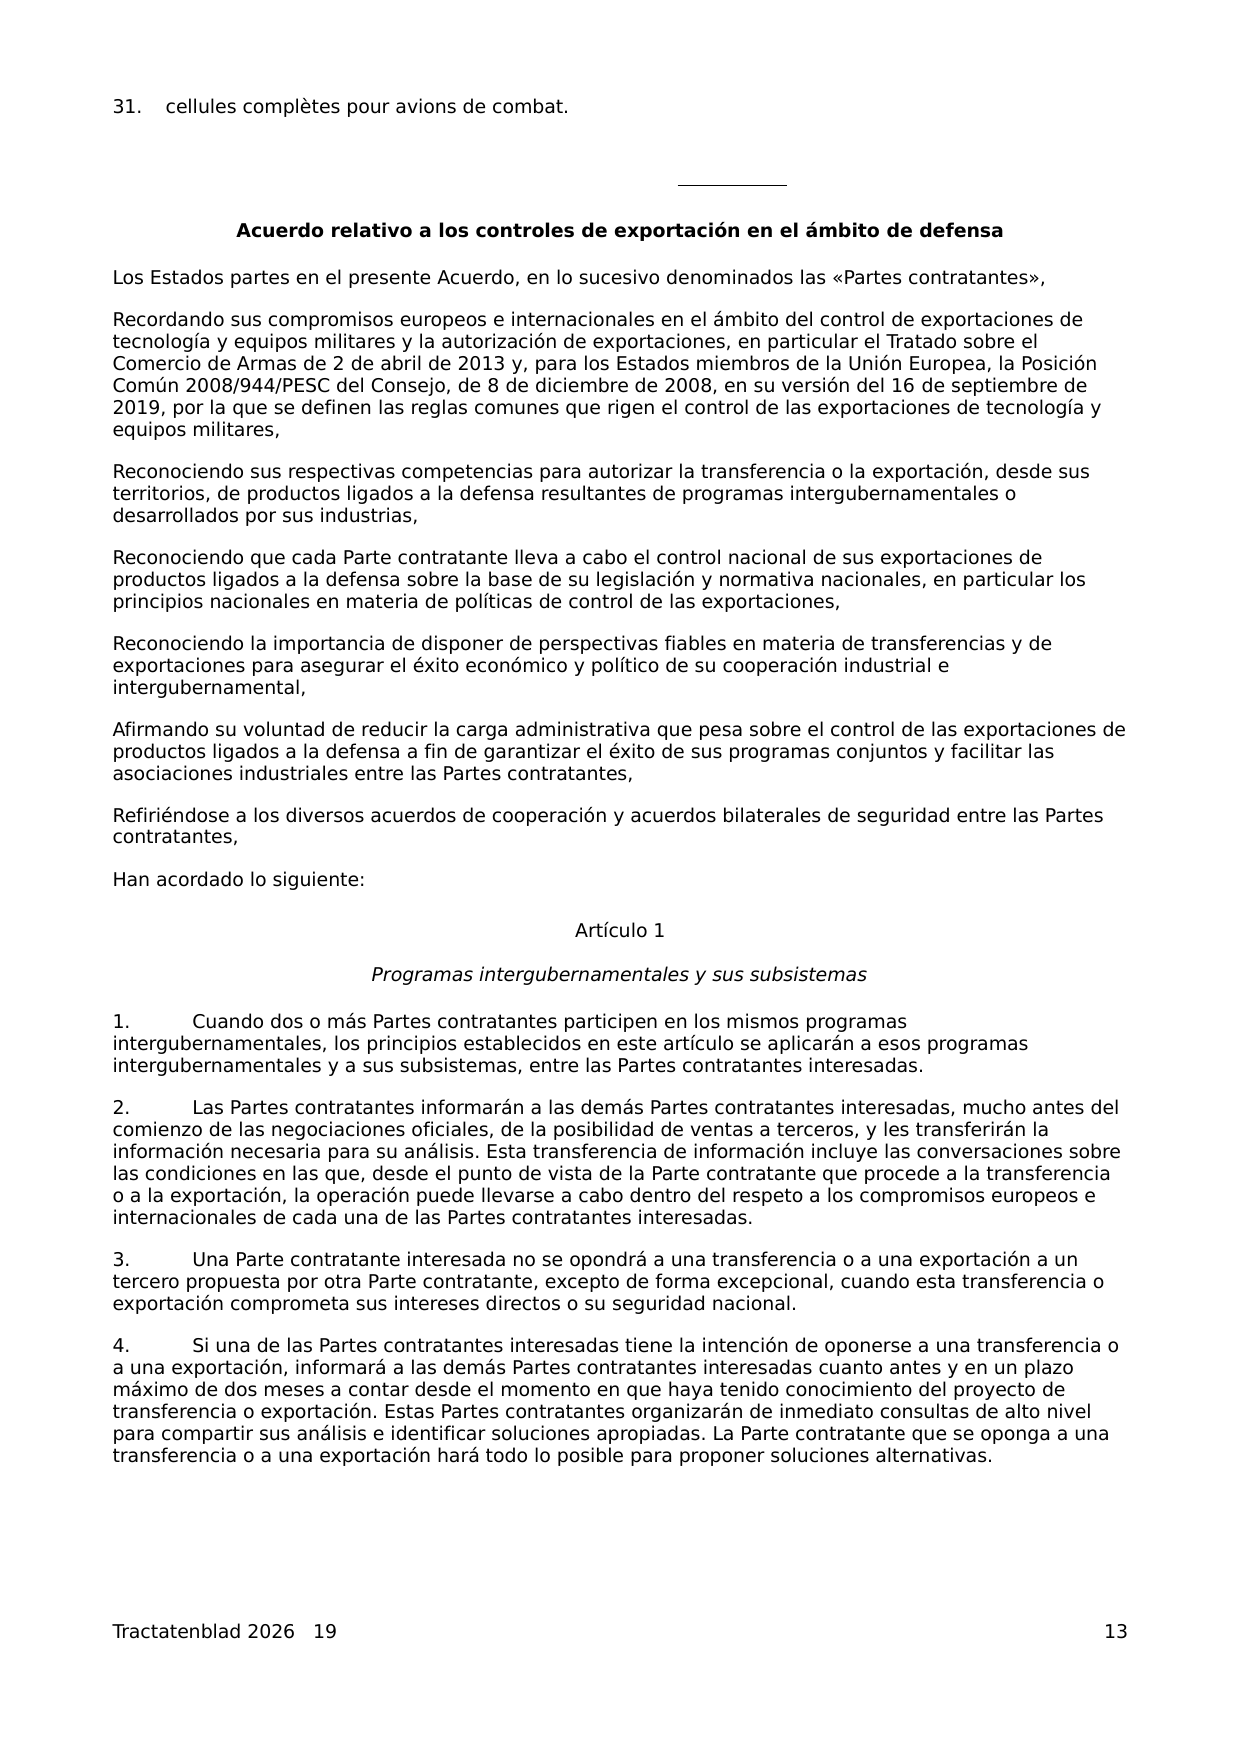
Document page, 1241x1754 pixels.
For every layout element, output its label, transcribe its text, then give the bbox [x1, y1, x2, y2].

text Recordando sus compromisos europeos e internacionales en el ámbito del control de exportaciones de tecnología y equipos militares y la autorización de exportaciones, en particular el Tratado sobre el Comercio de Armas de 2 de abril de 2013 y, para los Estados miembros de la Unión Europea, la Posición Común 2008/944/PESC del Consejo, de 8 de diciembre de 2008, en su versión del 16 de septiembre de 2019, por la que se definen las reglas comunes que rigen el control de las exportaciones de tecnología y equipos militares, [112, 309, 1128, 441]
text Han acordado lo siguiente: [112, 868, 1128, 890]
text Refiriéndose a los diversos acuerdos de cooperación y acuerdos bilaterales de seguridad entre las Partes contratantes, [112, 804, 1128, 848]
text Reconociendo que cada Parte contratante lleva a cabo el control nacional de sus exportaciones de productos ligados a la defensa sobre la base de su legislación y normativa nacionales, en particular los principios nacionales en materia de políticas de control de las exportaciones, [112, 547, 1128, 613]
text 31. cellules complètes pour avions de combat. [112, 96, 1128, 118]
text 2. Las Partes contratantes informarán a las demás Partes contratantes interesadas, mucho antes del comienzo de las negociaciones oficiales, de la posibilidad de ventas a terceros, y les transferirán la información necesaria para su análisis. Esta transferencia de información incluye las conversaciones sobre las condiciones en las que, desde el punto de vista de la Parte contratante que procede a la transferencia o a la exportación, la operación puede llevarse a cabo dentro del respeto a los compromisos europeos e internacionales de cada una de las Partes contratantes interesadas. [112, 1097, 1128, 1229]
text Afirmando su voluntad de reducir la carga administrativa que pesa sobre el control de las exportaciones de productos ligados a la defensa a fin de garantizar el éxito de sus programas conjuntos y facilitar las asociaciones industriales entre las Partes contratantes, [112, 718, 1128, 784]
text Reconociendo sus respectivas competencias para autorizar la transferencia o la exportación, desde sus territorios, de productos ligados a la defensa resultantes de programas intergubernamentales o desarrollados por sus industrias, [112, 461, 1128, 527]
subtitle Artículo 1 Programas intergubernamentales y sus subsistemas [112, 920, 1128, 986]
text Los Estados partes en el presente Acuerdo, en lo sucesivo denominados las «Partes contratantes», [112, 267, 1128, 289]
text Reconociendo la importancia de disponer de perspectivas fiables en materia de transferencias y de exportaciones para asegurar el éxito económico y político de su cooperación industrial e intergubernamental, [112, 633, 1128, 698]
subtitle Acuerdo relativo a los controles de exportación en el ámbito de defensa [112, 220, 1128, 242]
text 1. Cuando dos o más Partes contratantes participen en los mismos programas intergubernamentales, los principios establecidos en este artículo se aplicarán a esos programas intergubernamentales y a sus subsistemas, entre las Partes contratantes interesadas. [112, 1011, 1128, 1077]
text 3. Una Parte contratante interesada no se opondrá a una transferencia o a una exportación a un tercero propuesta por otra Parte contratante, excepto de forma excepcional, cuando esta transferencia o exportación comprometa sus intereses directos o su seguridad nacional. [112, 1249, 1128, 1315]
text 4. Si una de las Partes contratantes interesadas tiene la intención de oponerse a una transferencia o a una exportación, informará a las demás Partes contratantes interesadas cuanto antes y en un plazo máximo de dos meses a contar desde el momento en que haya tenido conocimiento del proyecto de transferencia o exportación. Estas Partes contratantes organizarán de inmediato consultas de alto nivel para compartir sus análisis e identificar soluciones apropiadas. La Parte contratante que se oponga a una transferencia o a una exportación hará todo lo posible para proponer soluciones alternativas. [112, 1335, 1128, 1467]
